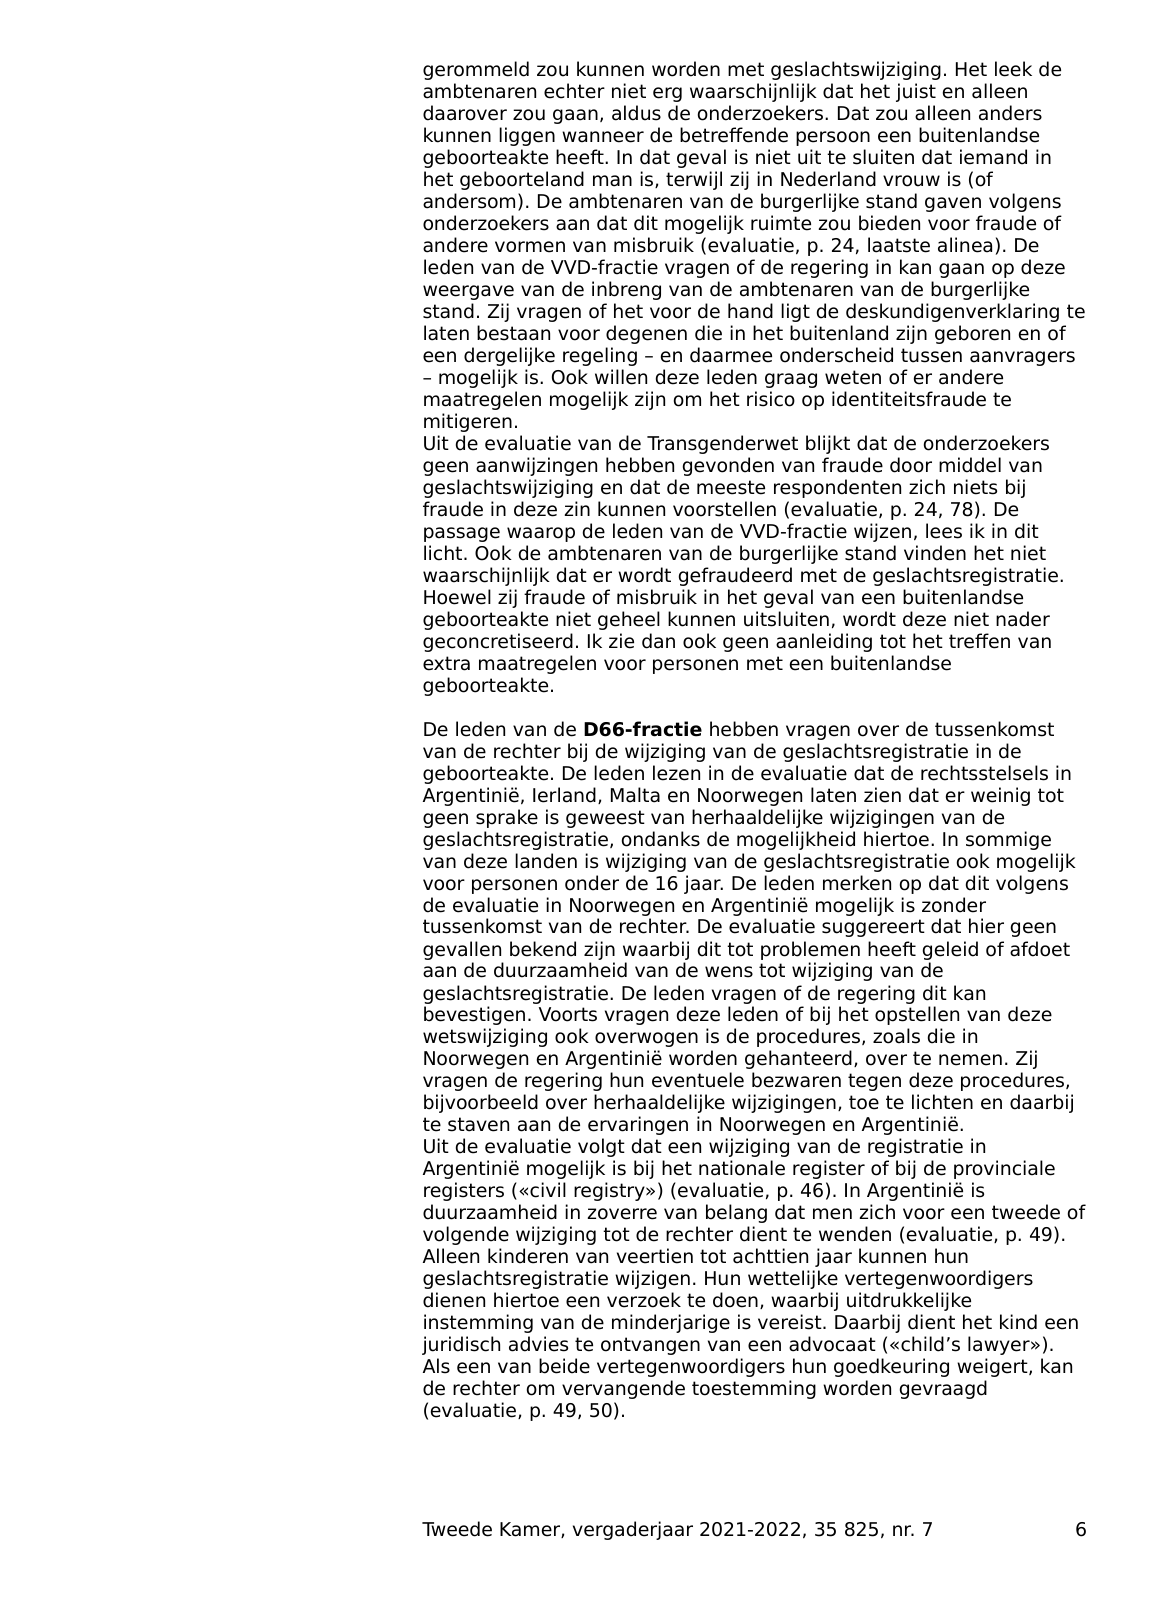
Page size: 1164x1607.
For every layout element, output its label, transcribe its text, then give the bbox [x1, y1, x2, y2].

text gerommeld zou kunnen worden met geslachtswijziging. Het leek de ambtenaren echter niet erg waarschijnlijk dat het juist en alleen daarover zou gaan, aldus de onderzoekers. Dat zou alleen anders kunnen liggen wanneer de betreffende persoon een buitenlandse geboorteakte heeft. In dat geval is niet uit te sluiten dat iemand in het geboorteland man is, terwijl zij in Nederland vrouw is (of andersom). De ambtenaren van de burgerlijke stand gaven volgens onderzoekers aan dat dit mogelijk ruimte zou bieden voor fraude of andere vormen van misbruik (evaluatie, p. 24, laatste alinea). De leden van de VVD-fractie vragen of de regering in kan gaan op deze weergave van de inbreng van de ambtenaren van de burgerlijke stand. Zij vragen of het voor de hand ligt de deskundigenverklaring te laten bestaan voor degenen die in het buitenland zijn geboren en of een dergelijke regeling – en daarmee onderscheid tussen aanvragers – mogelijk is. Ook willen deze leden graag weten of er andere maatregelen mogelijk zijn om het risico op identiteitsfraude te mitigeren. [422, 59, 1087, 433]
text De leden van de D66-fractie hebben vragen over de tussenkomst van de rechter bij de wijziging van de geslachtsregistratie in de geboorteakte. De leden lezen in de evaluatie dat de rechtsstelsels in Argentinië, Ierland, Malta en Noorwegen laten zien dat er weinig tot geen sprake is geweest van herhaaldelijke wijzigingen van de geslachtsregistratie, ondanks de mogelijkheid hiertoe. In sommige van deze landen is wijziging van de geslachtsregistratie ook mogelijk voor personen onder de 16 jaar. De leden merken op dat dit volgens de evaluatie in Noorwegen en Argentinië mogelijk is zonder tussenkomst van de rechter. De evaluatie suggereert dat hier geen gevallen bekend zijn waarbij dit tot problemen heeft geleid of afdoet aan de duurzaamheid van de wens tot wijziging van de geslachtsregistratie. De leden vragen of de regering dit kan bevestigen. Voorts vragen deze leden of bij het opstellen van deze wetswijziging ook overwogen is de procedures, zoals die in Noorwegen en Argentinië worden gehanteerd, over te nemen. Zij vragen de regering hun eventuele bezwaren tegen deze procedures, bijvoorbeeld over herhaaldelijke wijzigingen, toe te lichten en daarbij te staven aan de ervaringen in Noorwegen en Argentinië. [422, 719, 1087, 1136]
text Uit de evaluatie van de Transgenderwet blijkt dat de onderzoekers geen aanwijzingen hebben gevonden van fraude door middel van geslachtswijziging en dat de meeste respondenten zich niets bij fraude in deze zin kunnen voorstellen (evaluatie, p. 24, 78). De passage waarop de leden van de VVD-fractie wijzen, lees ik in dit licht. Ook de ambtenaren van de burgerlijke stand vinden het niet waarschijnlijk dat er wordt gefraudeerd met de geslachtsregistratie. Hoewel zij fraude of misbruik in het geval van een buitenlandse geboorteakte niet geheel kunnen uitsluiten, wordt deze niet nader geconcretiseerd. Ik zie dan ook geen aanleiding tot het treffen van extra maatregelen voor personen met een buitenlandse geboorteakte. [422, 433, 1087, 696]
text Uit de evaluatie volgt dat een wijziging van de registratie in Argentinië mogelijk is bij het nationale register of bij de provinciale registers («civil registry») (evaluatie, p. 46). In Argentinië is duurzaamheid in zoverre van belang dat men zich voor een tweede of volgende wijziging tot de rechter dient te wenden (evaluatie, p. 49). Alleen kinderen van veertien tot achttien jaar kunnen hun geslachtsregistratie wijzigen. Hun wettelijke vertegenwoordigers dienen hiertoe een verzoek te doen, waarbij uitdrukkelijke instemming van de minderjarige is vereist. Daarbij dient het kind een juridisch advies te ontvangen van een advocaat («child’s lawyer»). Als een van beide vertegenwoordigers hun goedkeuring weigert, kan de rechter om vervangende toestemming worden gevraagd (evaluatie, p. 49, 50). [422, 1136, 1087, 1422]
